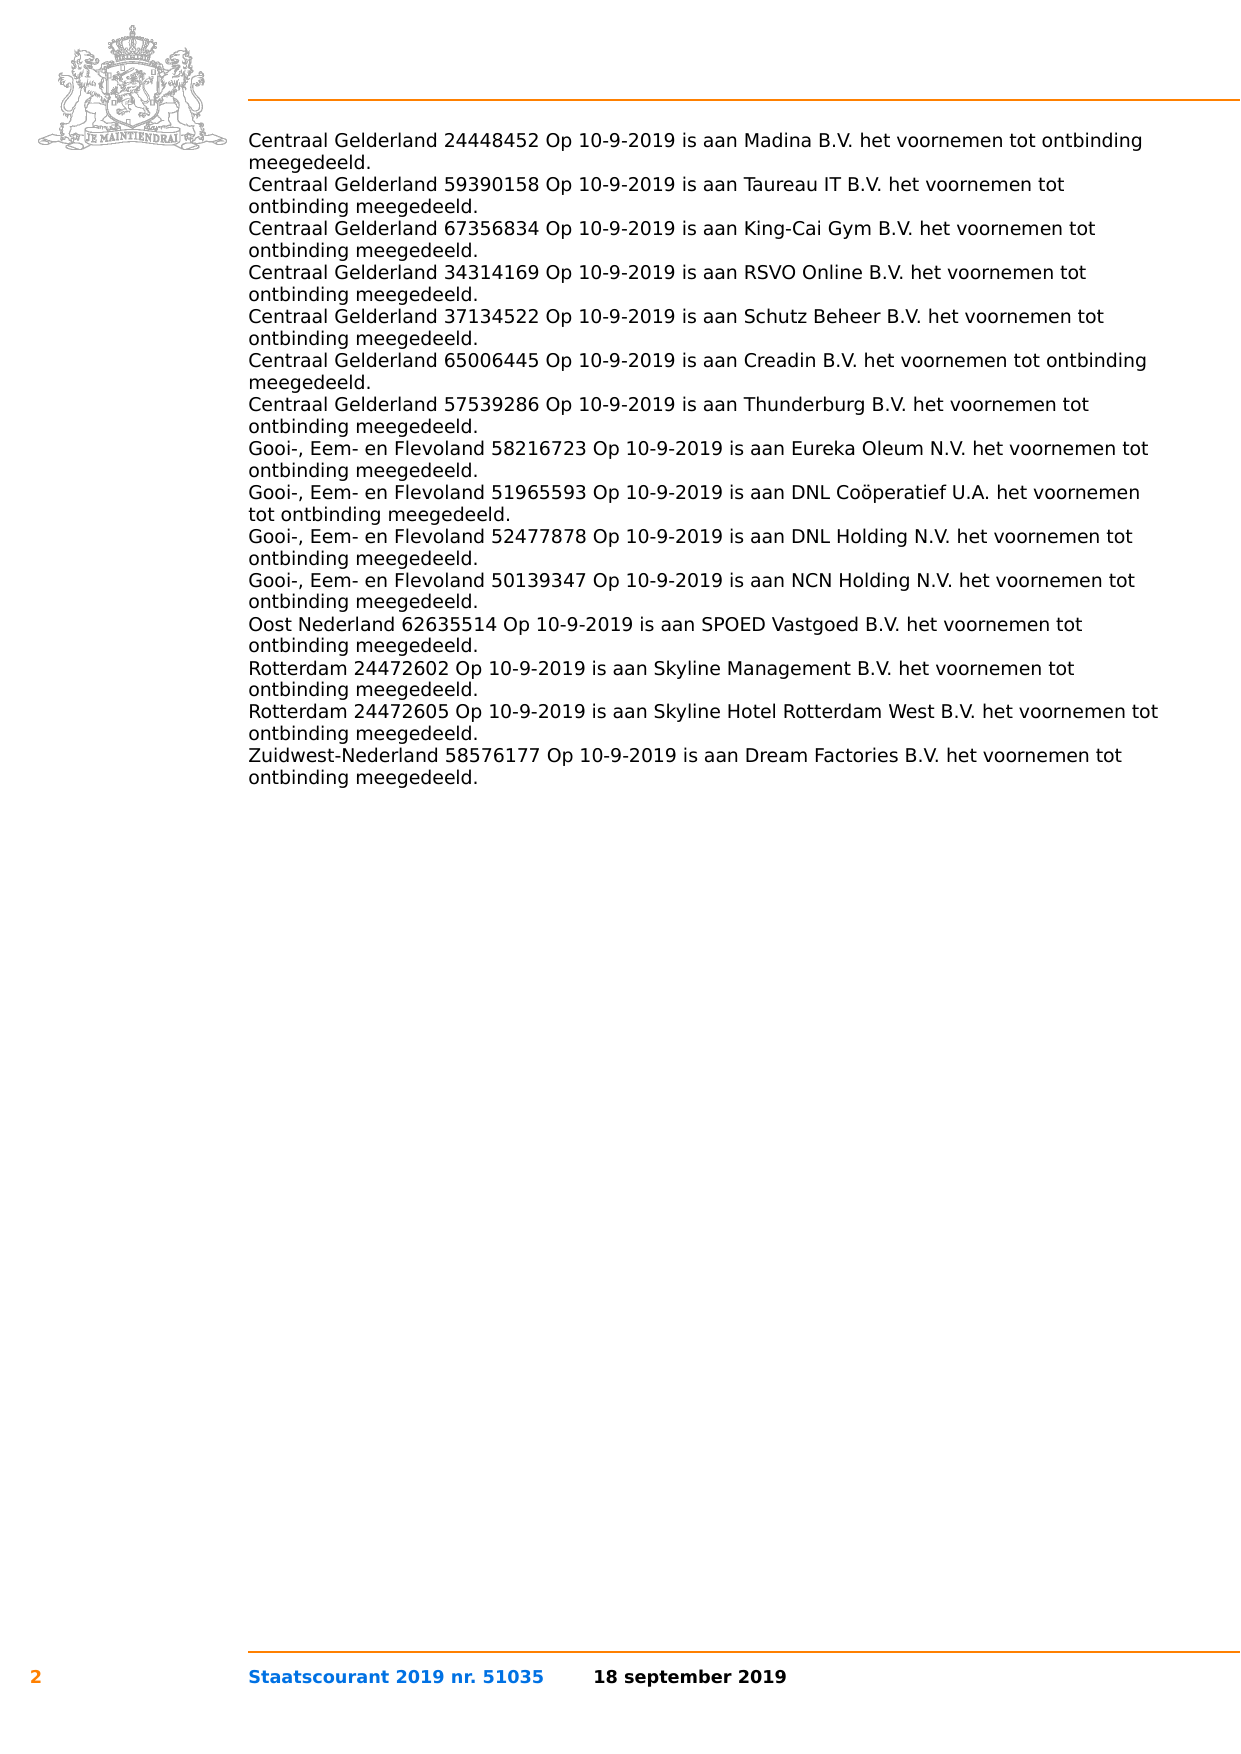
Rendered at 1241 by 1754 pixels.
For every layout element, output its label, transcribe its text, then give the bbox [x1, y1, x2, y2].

text Centraal Gelderland 59390158 Op 10-9-2019 is aan Taureau IT B.V. het voornemen tot ontbinding meegedeeld. [248, 174, 1163, 218]
text Gooi-, Eem- en Flevoland 52477878 Op 10-9-2019 is aan DNL Holding N.V. het voornemen tot ontbinding meegedeeld. [248, 526, 1163, 569]
text Centraal Gelderland 65006445 Op 10-9-2019 is aan Creadin B.V. het voornemen tot ontbinding meegedeeld. [248, 350, 1163, 394]
text Centraal Gelderland 34314169 Op 10-9-2019 is aan RSVO Online B.V. het voornemen tot ontbinding meegedeeld. [248, 262, 1163, 306]
text Gooi-, Eem- en Flevoland 50139347 Op 10-9-2019 is aan NCN Holding N.V. het voornemen tot ontbinding meegedeeld. [248, 569, 1163, 613]
text Centraal Gelderland 37134522 Op 10-9-2019 is aan Schutz Beheer B.V. het voornemen tot ontbinding meegedeeld. [248, 306, 1163, 350]
text Rotterdam 24472602 Op 10-9-2019 is aan Skyline Management B.V. het voornemen tot ontbinding meegedeeld. [248, 657, 1163, 701]
text Gooi-, Eem- en Flevoland 58216723 Op 10-9-2019 is aan Eureka Oleum N.V. het voornemen tot ontbinding meegedeeld. [248, 438, 1163, 482]
text Rotterdam 24472605 Op 10-9-2019 is aan Skyline Hotel Rotterdam West B.V. het voornemen tot ontbinding meegedeeld. [248, 701, 1163, 745]
text Centraal Gelderland 57539286 Op 10-9-2019 is aan Thunderburg B.V. het voornemen tot ontbinding meegedeeld. [248, 394, 1163, 438]
text Oost Nederland 62635514 Op 10-9-2019 is aan SPOED Vastgoed B.V. het voornemen tot ontbinding meegedeeld. [248, 613, 1163, 657]
text Gooi-, Eem- en Flevoland 51965593 Op 10-9-2019 is aan DNL Coöperatief U.A. het voornemen tot ontbinding meegedeeld. [248, 482, 1163, 526]
picture [38, 25, 227, 150]
text Zuidwest-Nederland 58576177 Op 10-9-2019 is aan Dream Factories B.V. het voornemen tot ontbinding meegedeeld. [248, 745, 1163, 789]
text Centraal Gelderland 24448452 Op 10-9-2019 is aan Madina B.V. het voornemen tot ontbinding meegedeeld. [248, 130, 1163, 174]
text Centraal Gelderland 67356834 Op 10-9-2019 is aan King-Cai Gym B.V. het voornemen tot ontbinding meegedeeld. [248, 218, 1163, 262]
